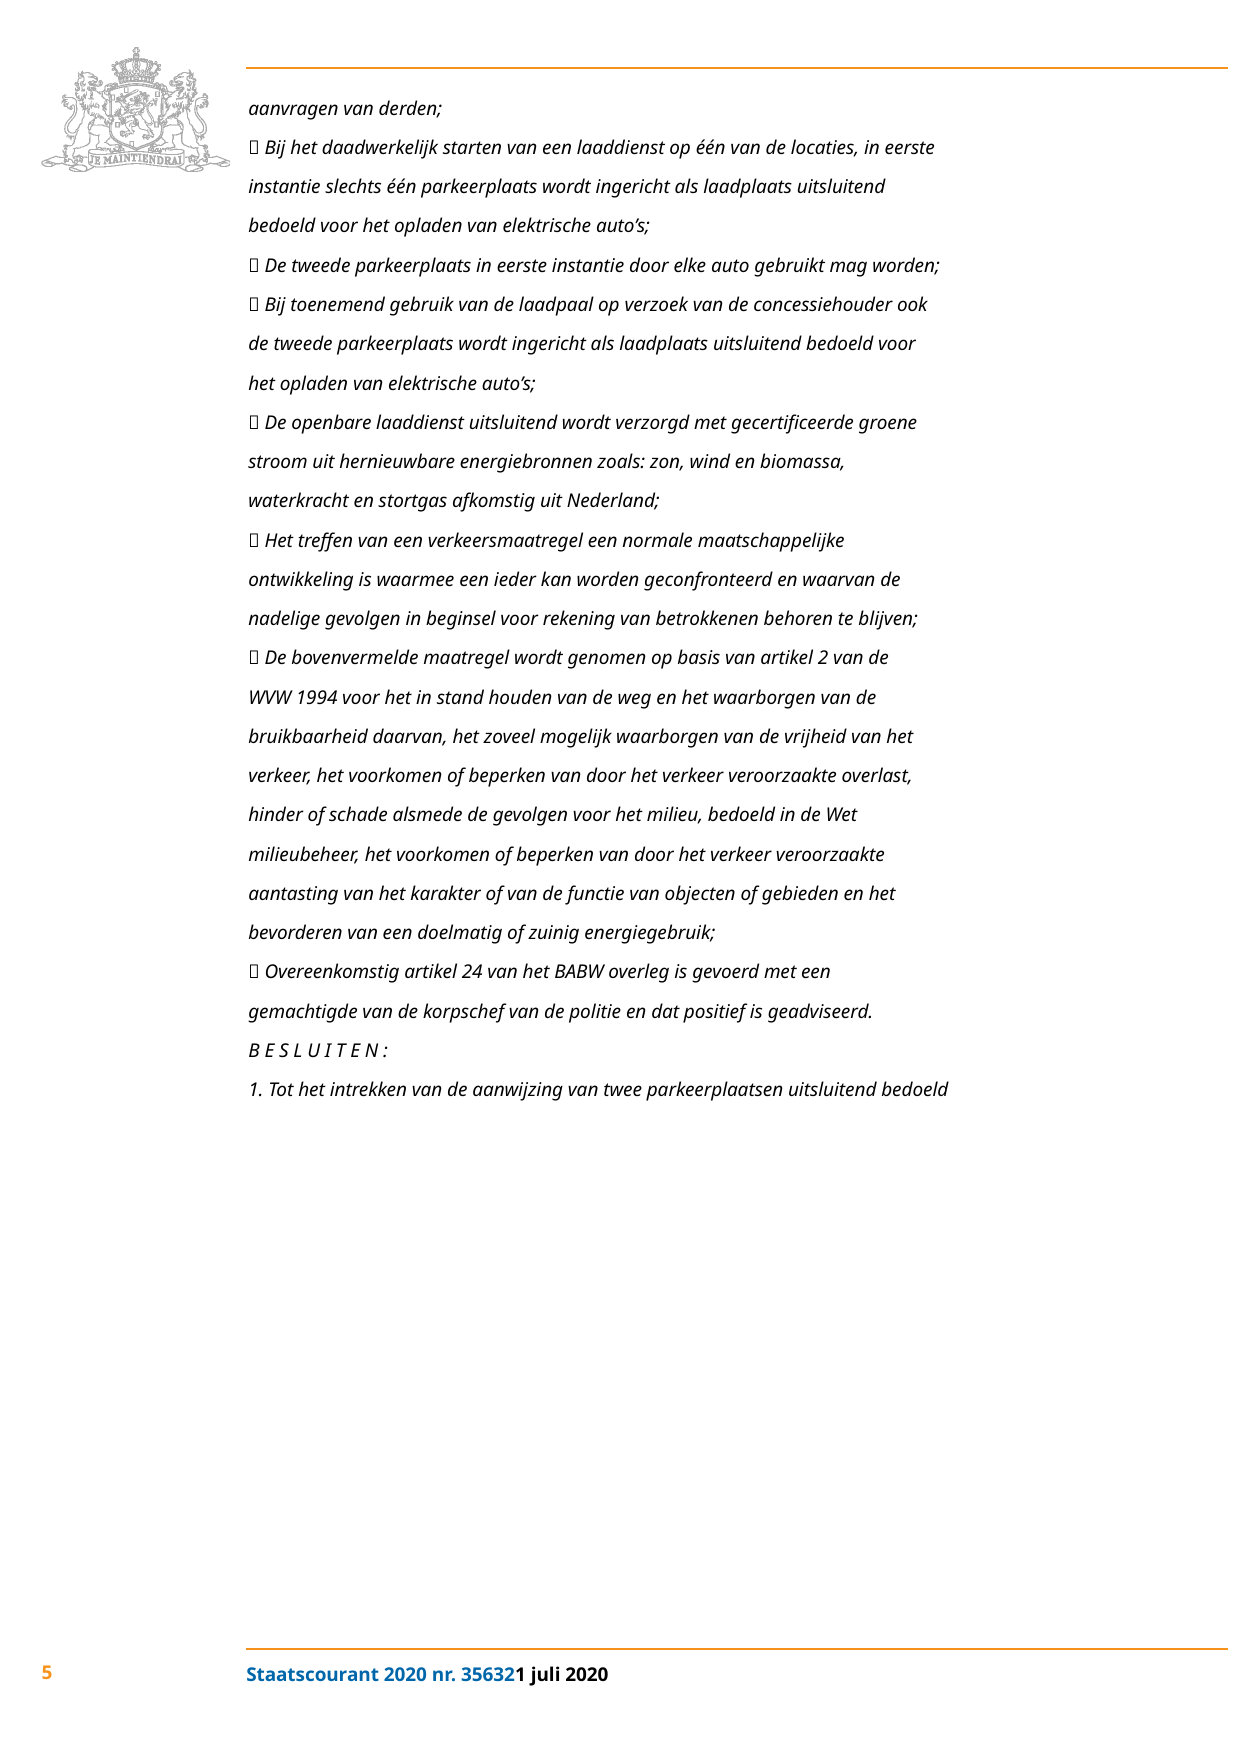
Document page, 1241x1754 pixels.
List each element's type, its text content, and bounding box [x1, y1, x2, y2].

text verkeer, het voorkomen of beperken van door het verkeer veroorzaakte overlast, [248, 762, 1152, 788]
text het opladen van elektrische auto’s; [248, 370, 1152, 395]
text nadelige gevolgen in beginsel voor rekening van betrokkenen behoren te blijven; [248, 605, 1152, 631]
text waterkracht en stortgas afkomstig uit Nederland; [248, 487, 1152, 513]
text hinder of schade alsmede de gevolgen voor het milieu, bedoeld in de Wet [248, 802, 1152, 827]
text bedoeld voor het opladen van elektrische auto’s; [248, 213, 1152, 238]
text instantie slechts één parkeerplaats wordt ingericht als laadplaats uitsluitend [248, 173, 1152, 199]
text 1. Tot het intrekken van de aanwijzing van twee parkeerplaatsen uitsluitend bedoeld [248, 1077, 1152, 1102]
text B E S L U I T E N : [248, 1037, 1152, 1063]
text WVW 1994 voor het in stand houden van de weg en het waarborgen van de [248, 684, 1152, 709]
text  Overeenkomstig artikel 24 van het BABW overleg is gevoerd met een [248, 959, 1152, 984]
text ontwikkeling is waarmee een ieder kan worden geconfronteerd en waarvan de [248, 566, 1152, 592]
text aantasting van het karakter of van de functie van objecten of gebieden en het [248, 880, 1152, 906]
picture [41, 47, 231, 172]
text stroom uit hernieuwbare energiebronnen zoals: zon, wind en biomassa, [248, 448, 1152, 474]
text  Bij toenemend gebruik van de laadpaal op verzoek van de concessiehouder ook [248, 291, 1152, 317]
text  Het treffen van een verkeersmaatregel een normale maatschappelijke [248, 527, 1152, 552]
text bruikbaarheid daarvan, het zoveel mogelijk waarborgen van de vrijheid van het [248, 723, 1152, 749]
text milieubeheer, het voorkomen of beperken van door het verkeer veroorzaakte [248, 841, 1152, 867]
text de tweede parkeerplaats wordt ingericht als laadplaats uitsluitend bedoeld voor [248, 330, 1152, 356]
text  De bovenvermelde maatregel wordt genomen op basis van artikel 2 van de [248, 644, 1152, 670]
text aanvragen van derden; [248, 95, 1152, 121]
text  De tweede parkeerplaats in eerste instantie door elke auto gebruikt mag worden; [248, 252, 1152, 278]
text gemachtigde van de korpschef van de politie en dat positief is geadviseerd. [248, 998, 1152, 1024]
text  Bij het daadwerkelijk starten van een laaddienst op één van de locaties, in eerste [248, 134, 1152, 160]
text bevorderen van een doelmatig of zuinig energiegebruik; [248, 919, 1152, 945]
text  De openbare laaddienst uitsluitend wordt verzorgd met gecertificeerde groene [248, 409, 1152, 435]
